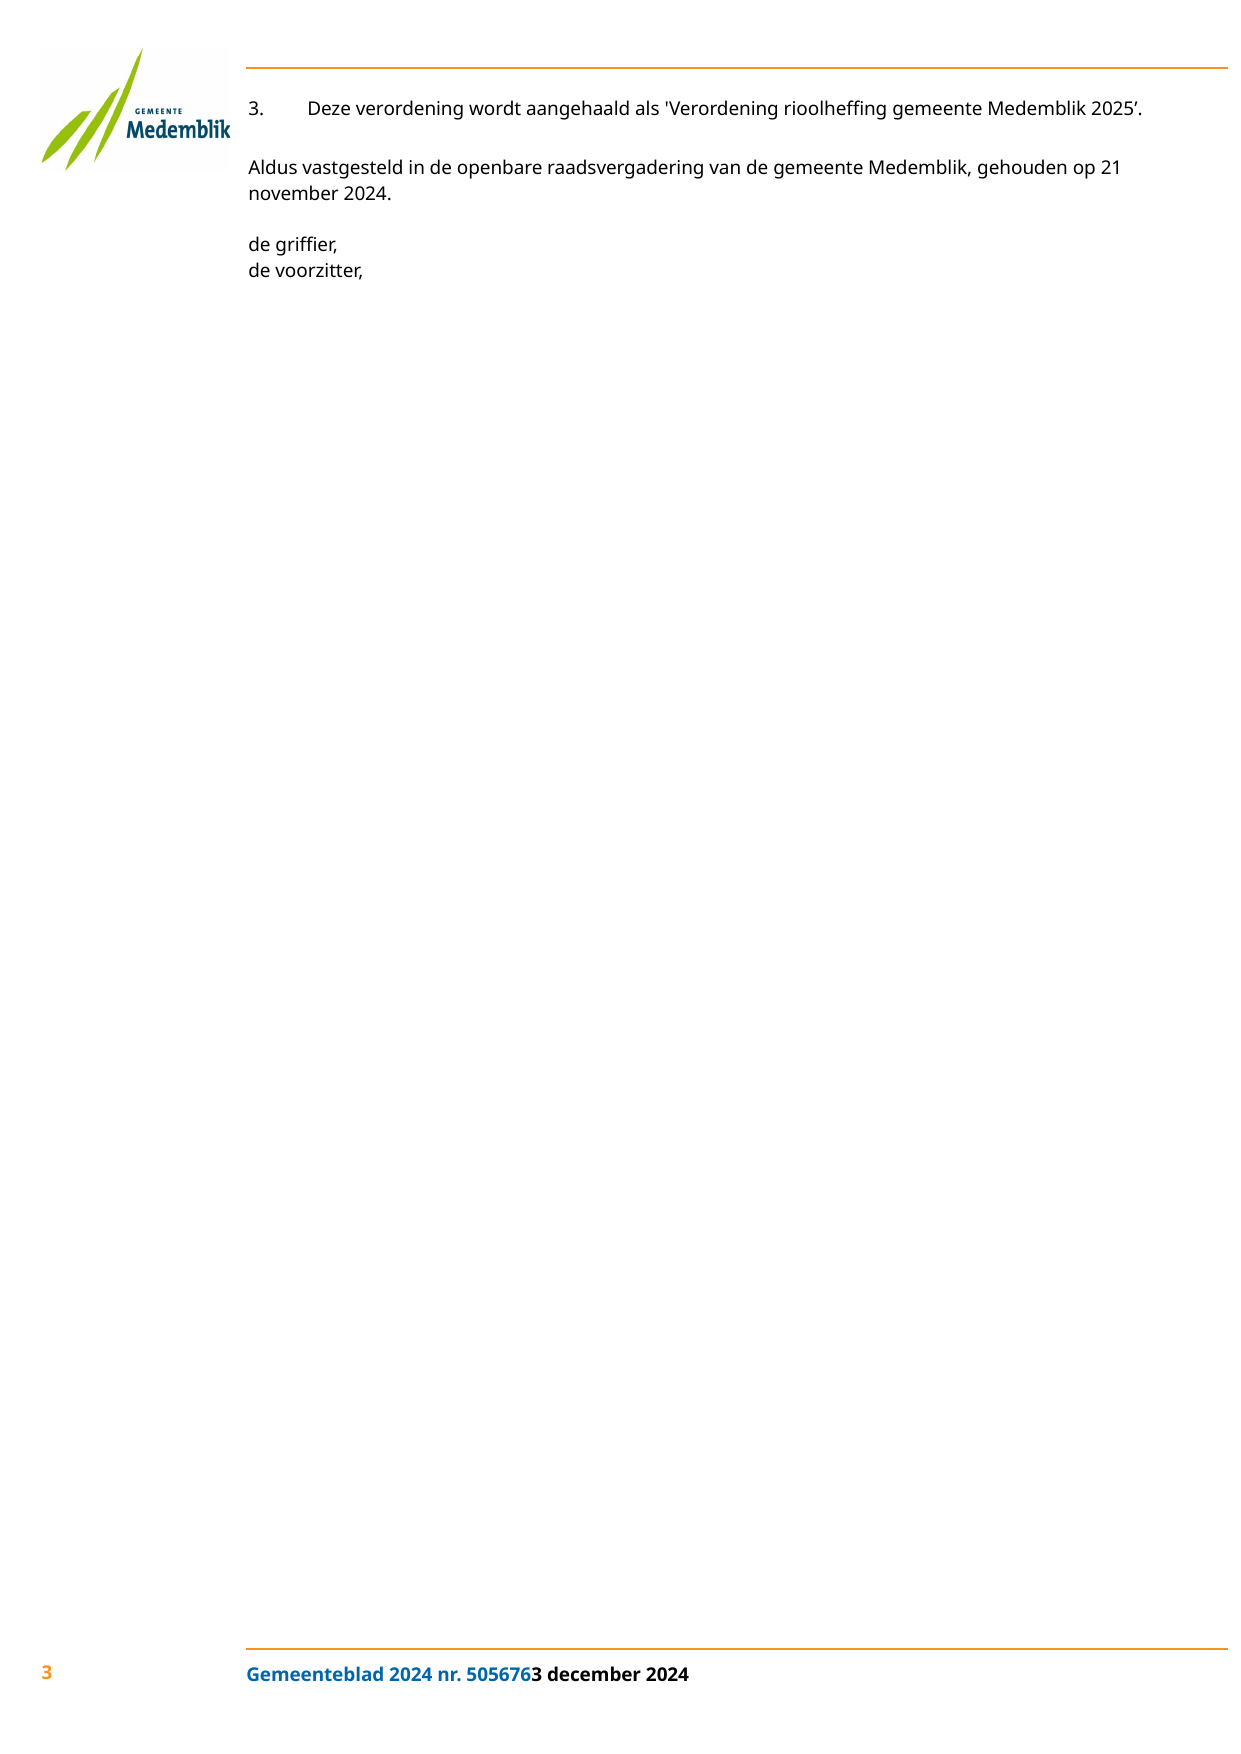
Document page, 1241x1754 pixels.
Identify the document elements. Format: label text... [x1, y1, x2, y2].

list Deze verordening wordt aangehaald als 'Verordening rioolheffing gemeente Medemblik 2025’. [248, 95, 1152, 121]
picture [41, 47, 231, 172]
text de griffier, [248, 231, 1152, 257]
text Aldus vastgesteld in de openbare raadsvergadering van de gemeente Medemblik, gehouden op 21 november 2024. [248, 154, 1152, 205]
text de voorzitter, [248, 257, 1152, 283]
